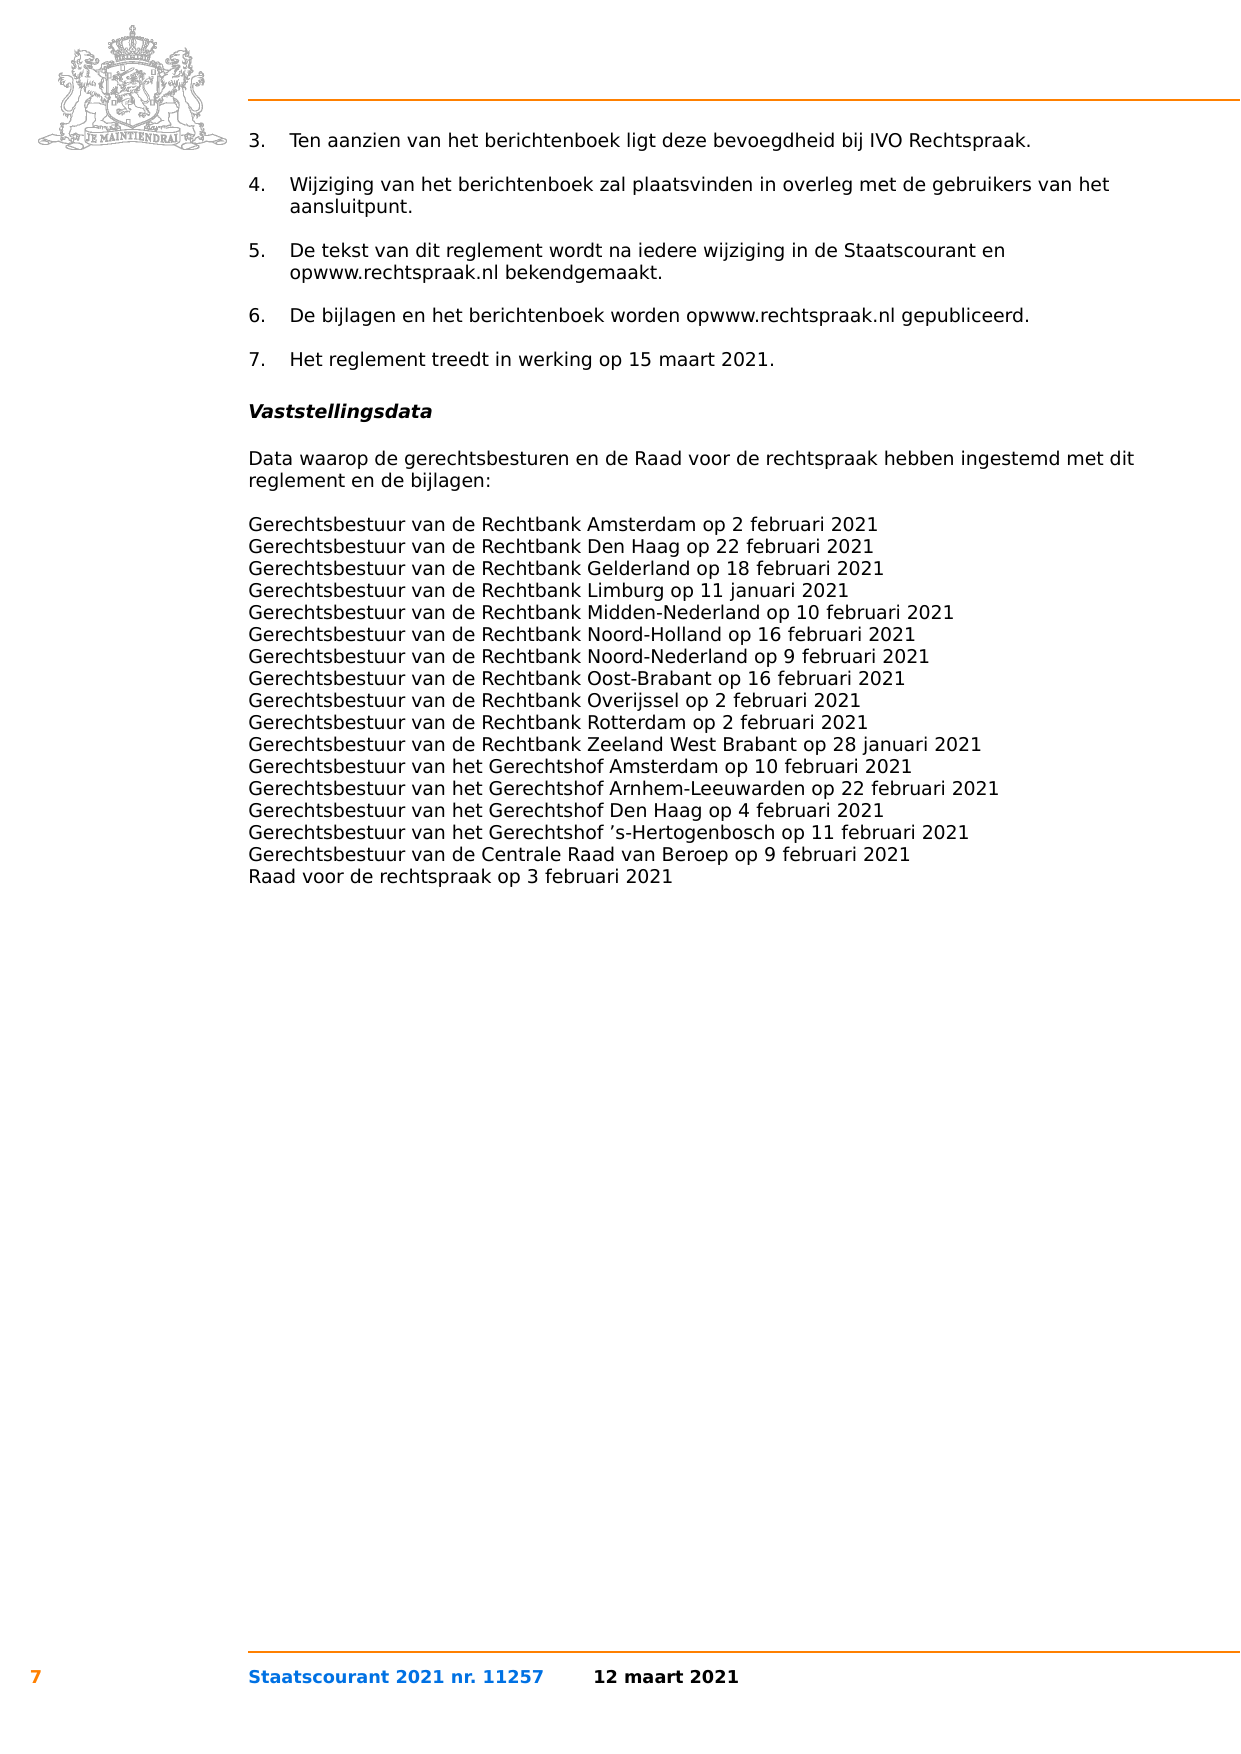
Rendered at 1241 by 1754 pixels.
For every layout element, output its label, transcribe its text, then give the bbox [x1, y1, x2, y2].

text 4. Wijziging van het berichtenboek zal plaatsvinden in overleg met de gebruikers van het aansluitpunt. [248, 174, 1163, 218]
text Gerechtsbestuur van de Rechtbank Noord-Nederland op 9 februari 2021 [248, 646, 1163, 668]
text Gerechtsbestuur van de Rechtbank Oost-Brabant op 16 februari 2021 [248, 668, 1163, 690]
text 7. Het reglement treedt in werking op 15 maart 2021. [248, 349, 1163, 371]
text Gerechtsbestuur van het Gerechtshof Den Haag op 4 februari 2021 [248, 800, 1163, 822]
subtitle Vaststellingsdata [248, 401, 1163, 423]
text Gerechtsbestuur van de Rechtbank Gelderland op 18 februari 2021 [248, 558, 1163, 580]
text Gerechtsbestuur van het Gerechtshof Arnhem-Leeuwarden op 22 februari 2021 [248, 778, 1163, 800]
text Data waarop de gerechtsbesturen en de Raad voor de rechtspraak hebben ingestemd met dit reglement en de bijlagen: [248, 448, 1163, 492]
text Gerechtsbestuur van de Centrale Raad van Beroep op 9 februari 2021 [248, 844, 1163, 866]
picture [38, 25, 227, 150]
text Gerechtsbestuur van de Rechtbank Zeeland West Brabant op 28 januari 2021 [248, 734, 1163, 756]
text Gerechtsbestuur van de Rechtbank Limburg op 11 januari 2021 [248, 580, 1163, 602]
text 3. Ten aanzien van het berichtenboek ligt deze bevoegdheid bij IVO Rechtspraak. [248, 130, 1163, 152]
text Gerechtsbestuur van de Rechtbank Rotterdam op 2 februari 2021 [248, 712, 1163, 734]
text Gerechtsbestuur van de Rechtbank Amsterdam op 2 februari 2021 [248, 514, 1163, 536]
text 6. De bijlagen en het berichtenboek worden opwww.rechtspraak.nl gepubliceerd. [248, 305, 1163, 327]
text Gerechtsbestuur van de Rechtbank Den Haag op 22 februari 2021 [248, 536, 1163, 558]
text 5. De tekst van dit reglement wordt na iedere wijziging in de Staatscourant en opwww.rechtspraak.nl bekendgemaakt. [248, 239, 1163, 283]
text Gerechtsbestuur van het Gerechtshof ’s-Hertogenbosch op 11 februari 2021 [248, 822, 1163, 844]
text Gerechtsbestuur van de Rechtbank Noord-Holland op 16 februari 2021 [248, 624, 1163, 646]
text Gerechtsbestuur van de Rechtbank Midden-Nederland op 10 februari 2021 [248, 602, 1163, 624]
text Raad voor de rechtspraak op 3 februari 2021 [248, 866, 1163, 888]
text Gerechtsbestuur van het Gerechtshof Amsterdam op 10 februari 2021 [248, 756, 1163, 778]
text Gerechtsbestuur van de Rechtbank Overijssel op 2 februari 2021 [248, 690, 1163, 712]
